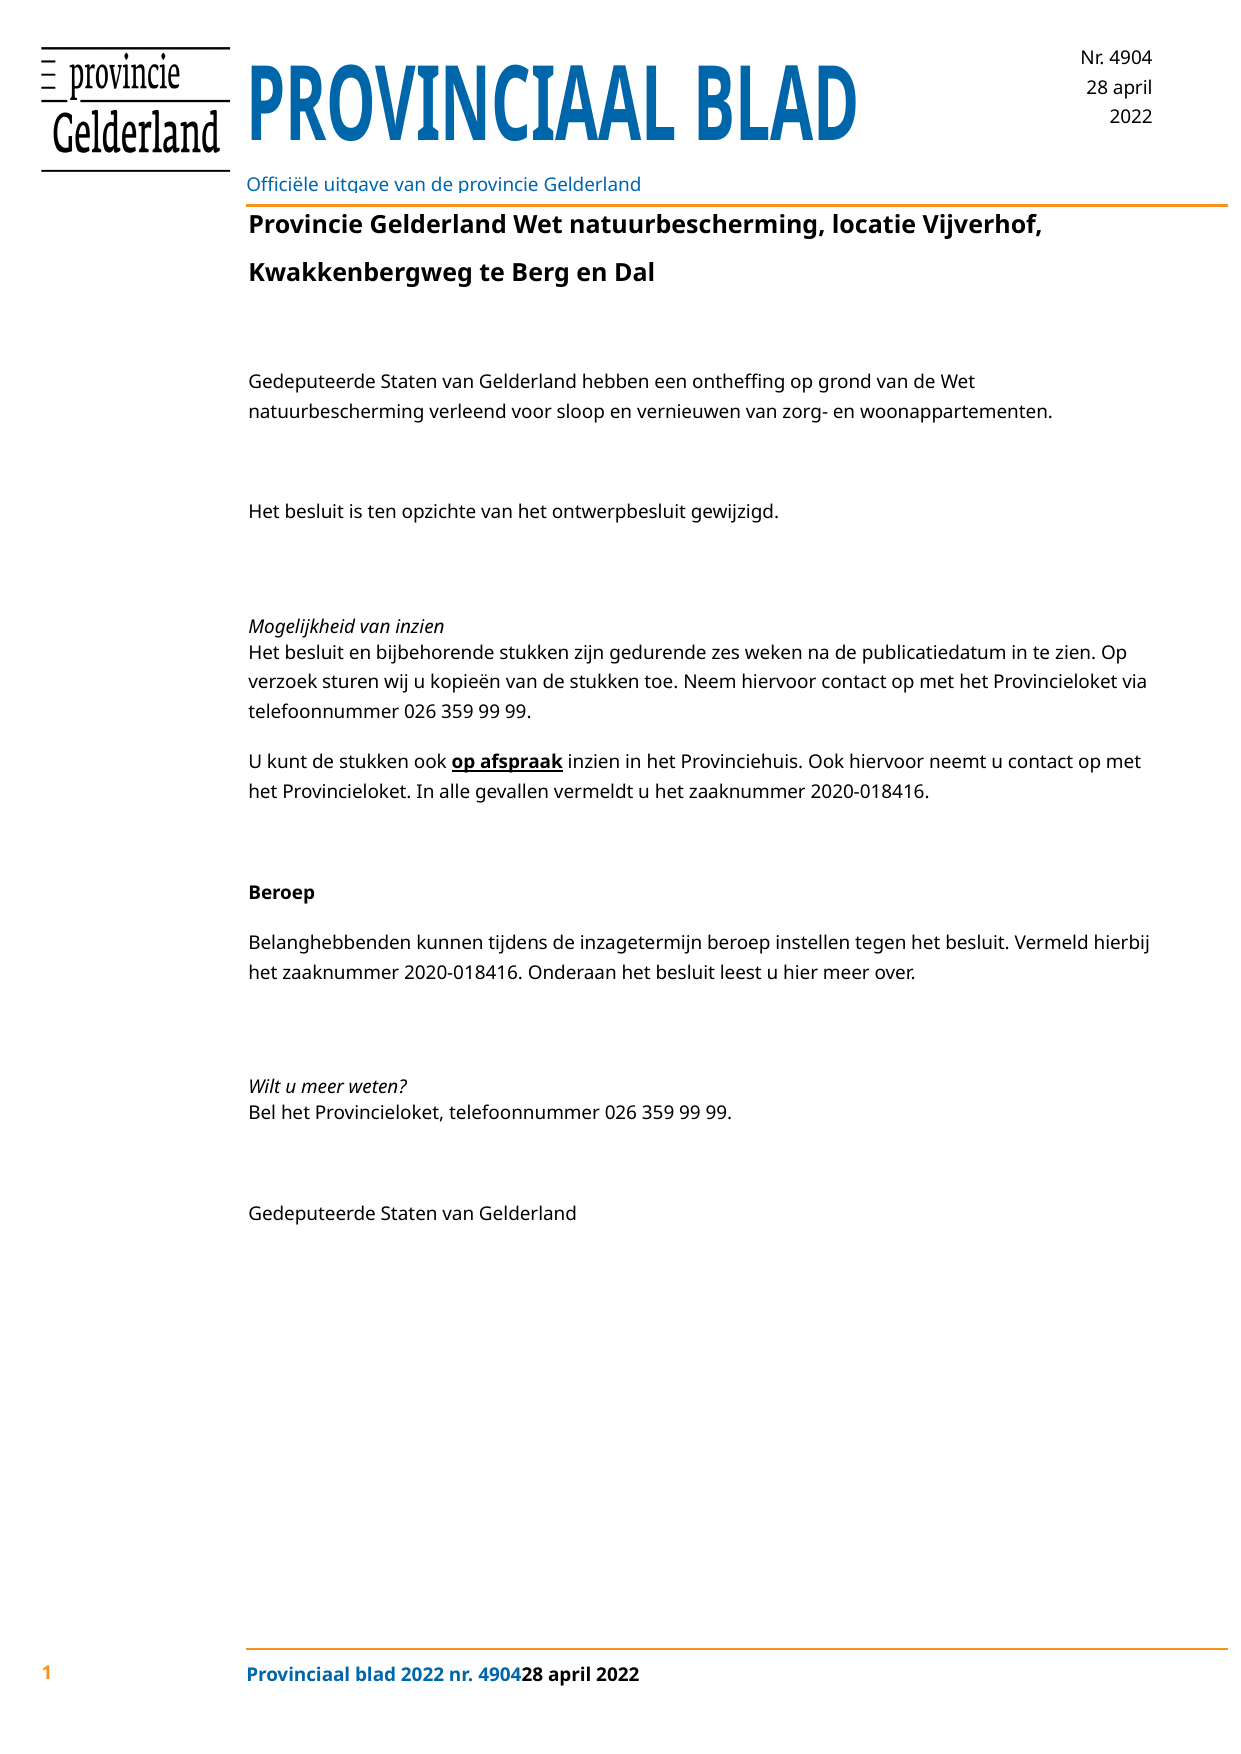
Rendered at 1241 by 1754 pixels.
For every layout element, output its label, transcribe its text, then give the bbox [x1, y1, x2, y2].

text Gedeputeerde Staten van Gelderland hebben een ontheffing op grond van de Wet natuurbescherming verleend voor sloop en vernieuwen van zorg- en woonappartementen. [248, 368, 1152, 424]
text Bel het Provincieloket, telefoonnummer 026 359 99 99. [248, 1099, 1152, 1125]
picture [41, 47, 231, 172]
text Provincie Gelderland Wet natuurbescherming, locatie Vijverhof, Kwakkenbergweg te Berg en Dal [248, 207, 1152, 288]
text Mogelijkheid van inzien [248, 613, 1152, 639]
text Gedeputeerde Staten van Gelderland [248, 1200, 1152, 1226]
text Het besluit en bijbehorende stukken zijn gedurende zes weken na de publicatiedatum in te zien. Op verzoek sturen wij u kopieën van de stukken toe. Neem hiervoor contact op met het Provincieloket via telefoonnummer 026 359 99 99. [248, 639, 1152, 724]
text Belanghebbenden kunnen tijdens de inzagetermijn beroep instellen tegen het besluit. Vermeld hierbij het zaaknummer 2020-018416. Onderaan het besluit leest u hier meer over. [248, 929, 1152, 984]
text Wilt u meer weten? [248, 1073, 1152, 1099]
text U kunt de stukken ook op afspraak inzien in het Provinciehuis. Ook hiervoor neemt u contact op met het Provincieloket. In alle gevallen vermeldt u het zaaknummer 2020-018416. [248, 748, 1152, 804]
text Het besluit is ten opzichte van het ontwerpbesluit gewijzigd. [248, 499, 1152, 524]
text Beroep [248, 879, 1152, 904]
